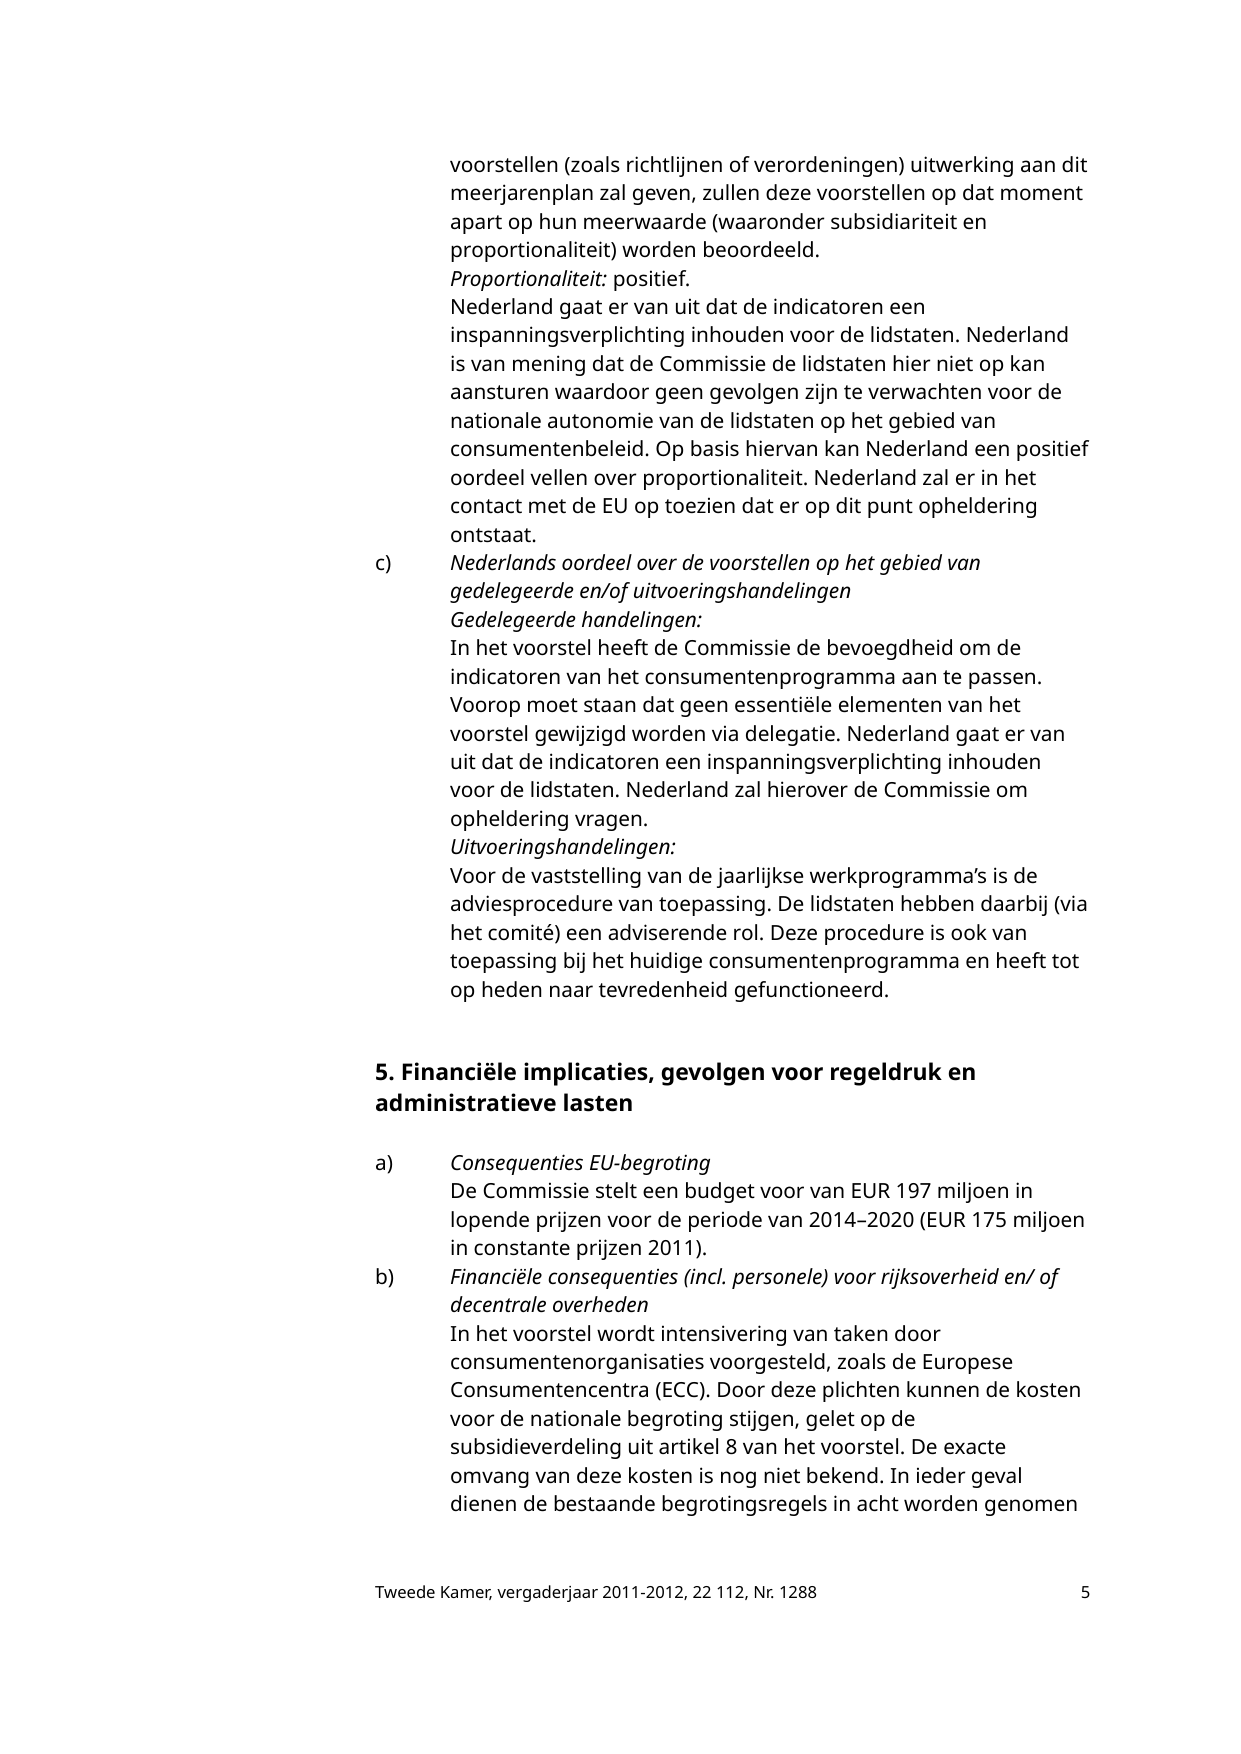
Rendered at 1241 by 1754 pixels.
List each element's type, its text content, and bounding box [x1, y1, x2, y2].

list Nederland gaat er van uit dat de indicatoren een inspanningsverplichting inhouden voor de lidstaten. Nederland is van mening dat de Commissie de lidstaten hier niet op kan aansturen waardoor geen gevolgen zijn te verwachten voor de nationale autonomie van de lidstaten op het gebied van consumentenbeleid. Op basis hiervan kan Nederland een positief oordeel vellen over proportionaliteit. Nederland zal er in het contact met de EU op toezien dat er op dit punt opheldering ontstaat. [375, 292, 1090, 548]
subtitle 5. Financiële implicaties, gevolgen voor regeldruk en administratieve lasten [375, 1056, 1090, 1118]
list voorstellen (zoals richtlijnen of verordeningen) uitwerking aan dit meerjarenplan zal geven, zullen deze voorstellen op dat moment apart op hun meerwaarde (waaronder subsidiariteit en proportionaliteit) worden beoordeeld. [375, 150, 1090, 264]
list Voor de vaststelling van de jaarlijkse werkprogramma’s is de adviesprocedure van toepassing. De lidstaten hebben daarbij (via het comité) een adviserende rol. Deze procedure is ook van toepassing bij het huidige consumentenprogramma en heeft tot op heden naar tevredenheid gefunctioneerd. [375, 861, 1090, 1003]
list Consequenties EU-begroting [375, 1148, 1090, 1177]
list Uitvoeringshandelingen: [375, 832, 1090, 861]
list Gedelegeerde handelingen: [375, 605, 1090, 633]
list In het voorstel wordt intensivering van taken door consumentenorganisaties voorgesteld, zoals de Europese Consumentencentra (ECC). Door deze plichten kunnen de kosten voor de nationale begroting stijgen, gelet op de subsidieverdeling uit artikel 8 van het voorstel. De exacte omvang van deze kosten is nog niet bekend. In ieder geval dienen de bestaande begrotingsregels in acht worden genomen [375, 1319, 1090, 1518]
list Nederlands oordeel over de voorstellen op het gebied van gedelegeerde en/of uitvoeringshandelingen [375, 548, 1090, 605]
list Financiële consequenties (incl. personele) voor rijksoverheid en/ of decentrale overheden [375, 1262, 1090, 1319]
list In het voorstel heeft de Commissie de bevoegdheid om de indicatoren van het consumentenprogramma aan te passen. Voorop moet staan dat geen essentiële elementen van het voorstel gewijzigd worden via delegatie. Nederland gaat er van uit dat de indicatoren een inspanningsverplichting inhouden voor de lidstaten. Nederland zal hierover de Commissie om opheldering vragen. [375, 633, 1090, 832]
list Proportionaliteit: positief. [375, 264, 1090, 292]
list De Commissie stelt een budget voor van EUR 197 miljoen in lopende prijzen voor de periode van 2014–2020 (EUR 175 miljoen in constante prijzen 2011). [375, 1177, 1090, 1262]
